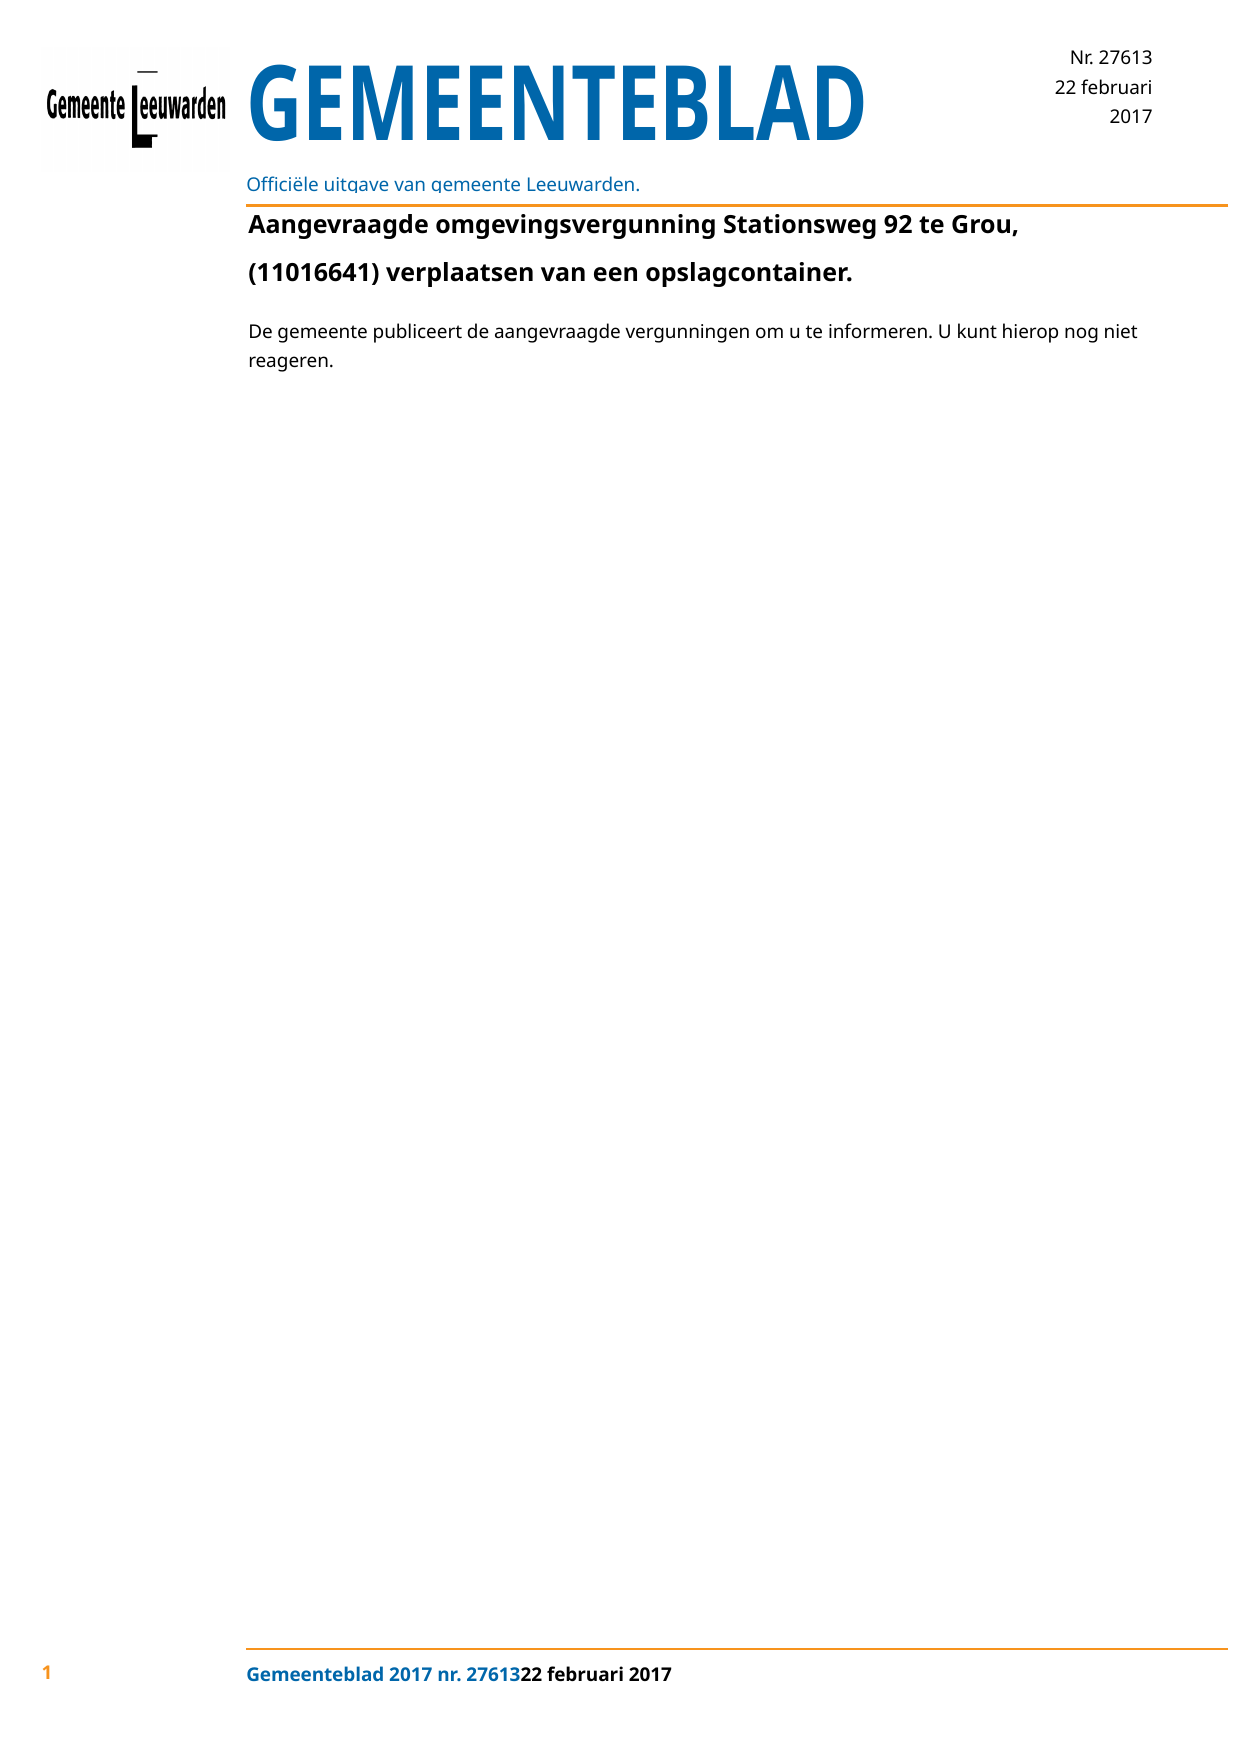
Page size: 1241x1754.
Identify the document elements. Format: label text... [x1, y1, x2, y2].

text De gemeente publiceert de aangevraagde vergunningen om u te informeren. U kunt hierop nog niet reageren. [248, 318, 1152, 373]
text Aangevraagde omgevingsvergunning Stationsweg 92 te Grou, (11016641) verplaatsen van een opslagcontainer. [248, 207, 1152, 288]
picture [41, 47, 231, 172]
